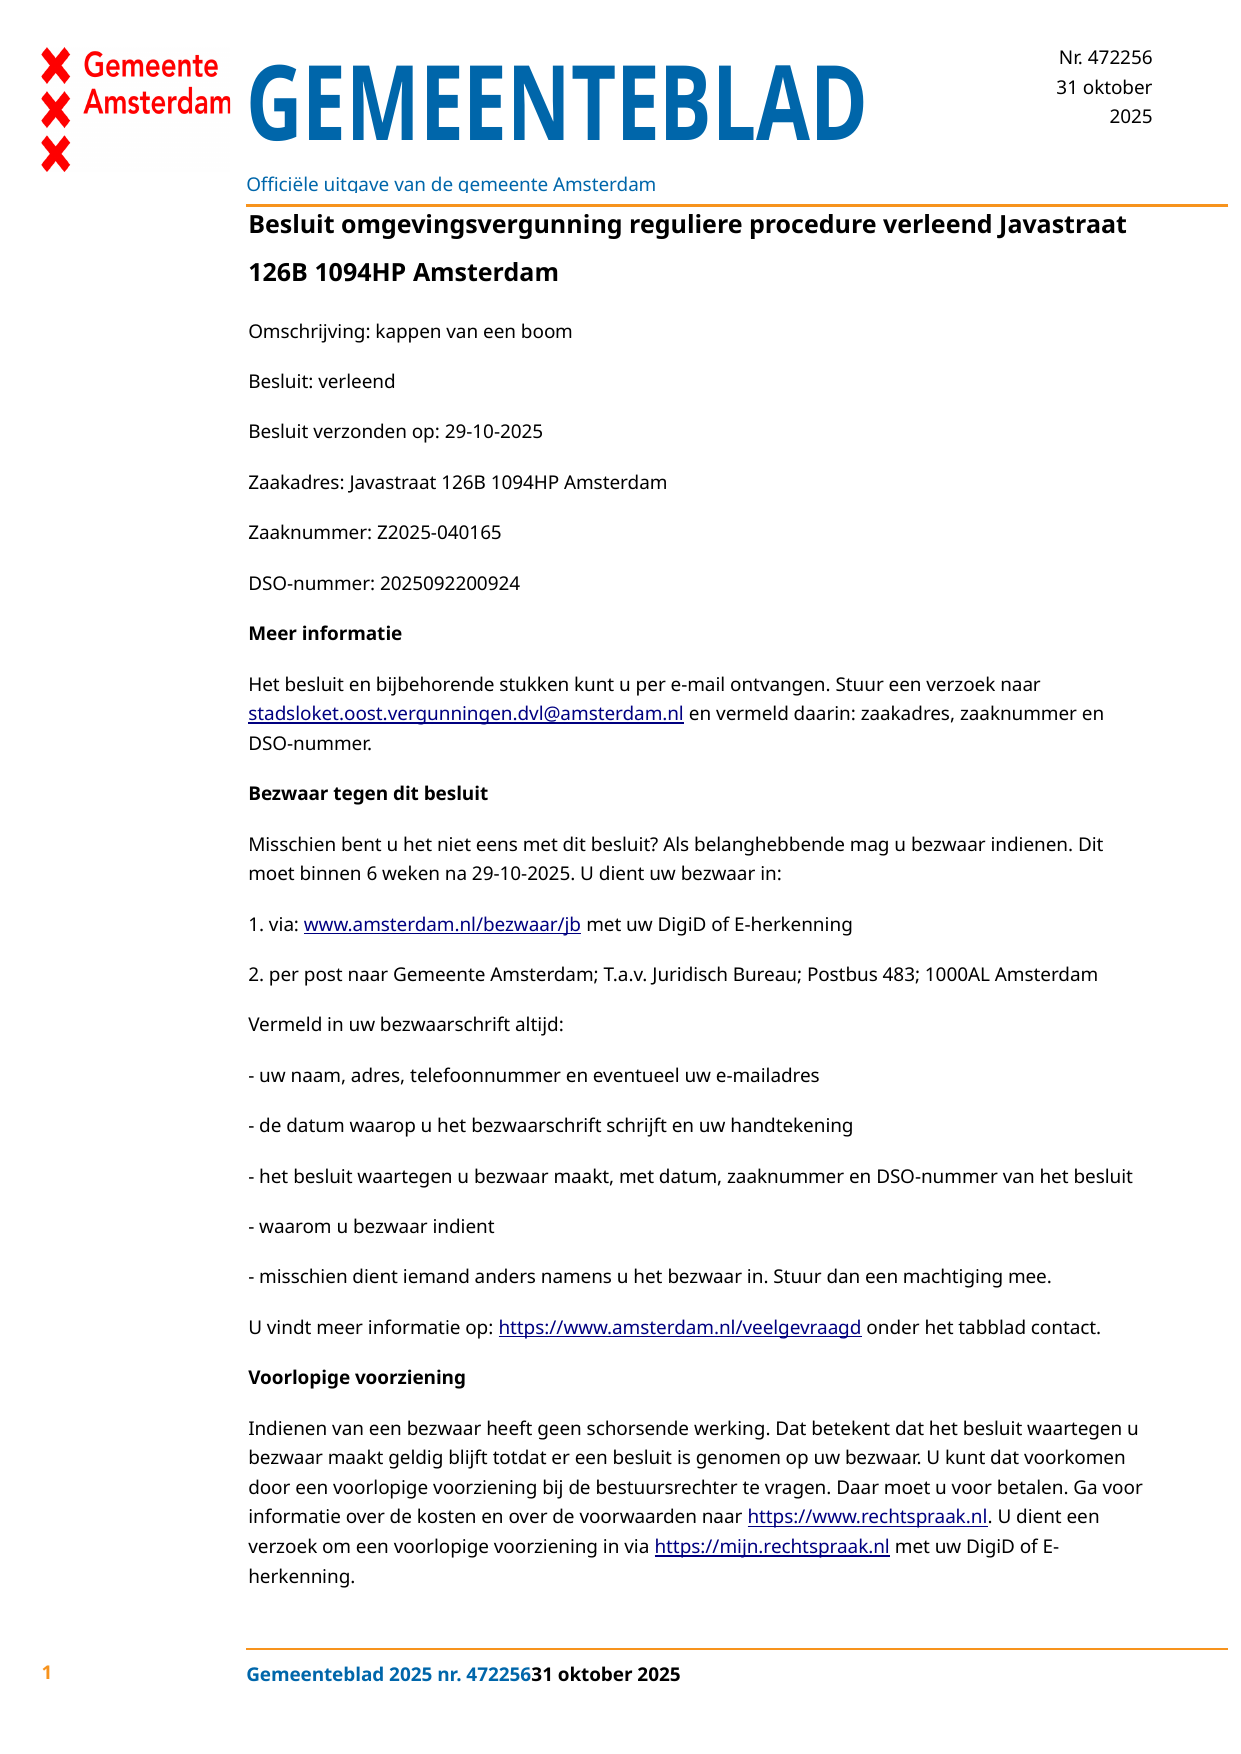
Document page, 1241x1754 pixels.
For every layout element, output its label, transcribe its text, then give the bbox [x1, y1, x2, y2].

text Zaaknummer: Z2025-040165 [248, 519, 1152, 545]
text Meer informatie [248, 620, 1152, 646]
text Indienen van een bezwaar heeft geen schorsende werking. Dat betekent dat het besluit waartegen u bezwaar maakt geldig blijft totdat er een besluit is genomen op uw bezwaar. U kunt dat voorkomen door een voorlopige voorziening bij de bestuursrechter te vragen. Daar moet u voor betalen. Ga voor informatie over de kosten en over de voorwaarden naar https://www.rechtspraak.nl. U dient een verzoek om een voorlopige voorziening in via https://mijn.rechtspraak.nl met uw DigiD of E-herkenning. [248, 1415, 1152, 1589]
text Voorlopige voorziening [248, 1364, 1152, 1390]
text Misschien bent u het niet eens met dit besluit? Als belanghebbende mag u bezwaar indienen. Dit moet binnen 6 weken na 29-10-2025. U dient uw bezwaar in: [248, 831, 1152, 886]
picture [41, 47, 231, 172]
text DSO-nummer: 2025092200924 [248, 570, 1152, 596]
text Omschrijving: kappen van een boom [248, 318, 1152, 344]
text 1. via: www.amsterdam.nl/bezwaar/jb met uw DigiD of E-herkenning [248, 911, 1152, 937]
text - misschien dient iemand anders namens u het bezwaar in. Stuur dan een machtiging mee. [248, 1264, 1152, 1289]
text Het besluit en bijbehorende stukken kunt u per e-mail ontvangen. Stuur een verzoek naar stadsloket.oost.vergunningen.dvl@amsterdam.nl en vermeld daarin: zaakadres, zaaknummer en DSO-nummer. [248, 671, 1152, 756]
text - het besluit waartegen u bezwaar maakt, met datum, zaaknummer en DSO-nummer van het besluit [248, 1163, 1152, 1189]
text Vermeld in uw bezwaarschrift altijd: [248, 1012, 1152, 1037]
text - de datum waarop u het bezwaarschrift schrijft en uw handtekening [248, 1112, 1152, 1138]
text Zaakadres: Javastraat 126B 1094HP Amsterdam [248, 469, 1152, 495]
text Bezwaar tegen dit besluit [248, 780, 1152, 806]
text Besluit omgevingsvergunning reguliere procedure verleend Javastraat 126B 1094HP Amsterdam [248, 207, 1152, 288]
text Besluit verzonden op: 29-10-2025 [248, 419, 1152, 444]
text 2. per post naar Gemeente Amsterdam; T.a.v. Juridisch Bureau; Postbus 483; 1000AL Amsterdam [248, 961, 1152, 987]
text - waarom u bezwaar indient [248, 1213, 1152, 1239]
text U vindt meer informatie op: https://www.amsterdam.nl/veelgevraagd onder het tabblad contact. [248, 1314, 1152, 1340]
text Besluit: verleend [248, 368, 1152, 394]
text - uw naam, adres, telefoonnummer en eventueel uw e-mailadres [248, 1062, 1152, 1088]
